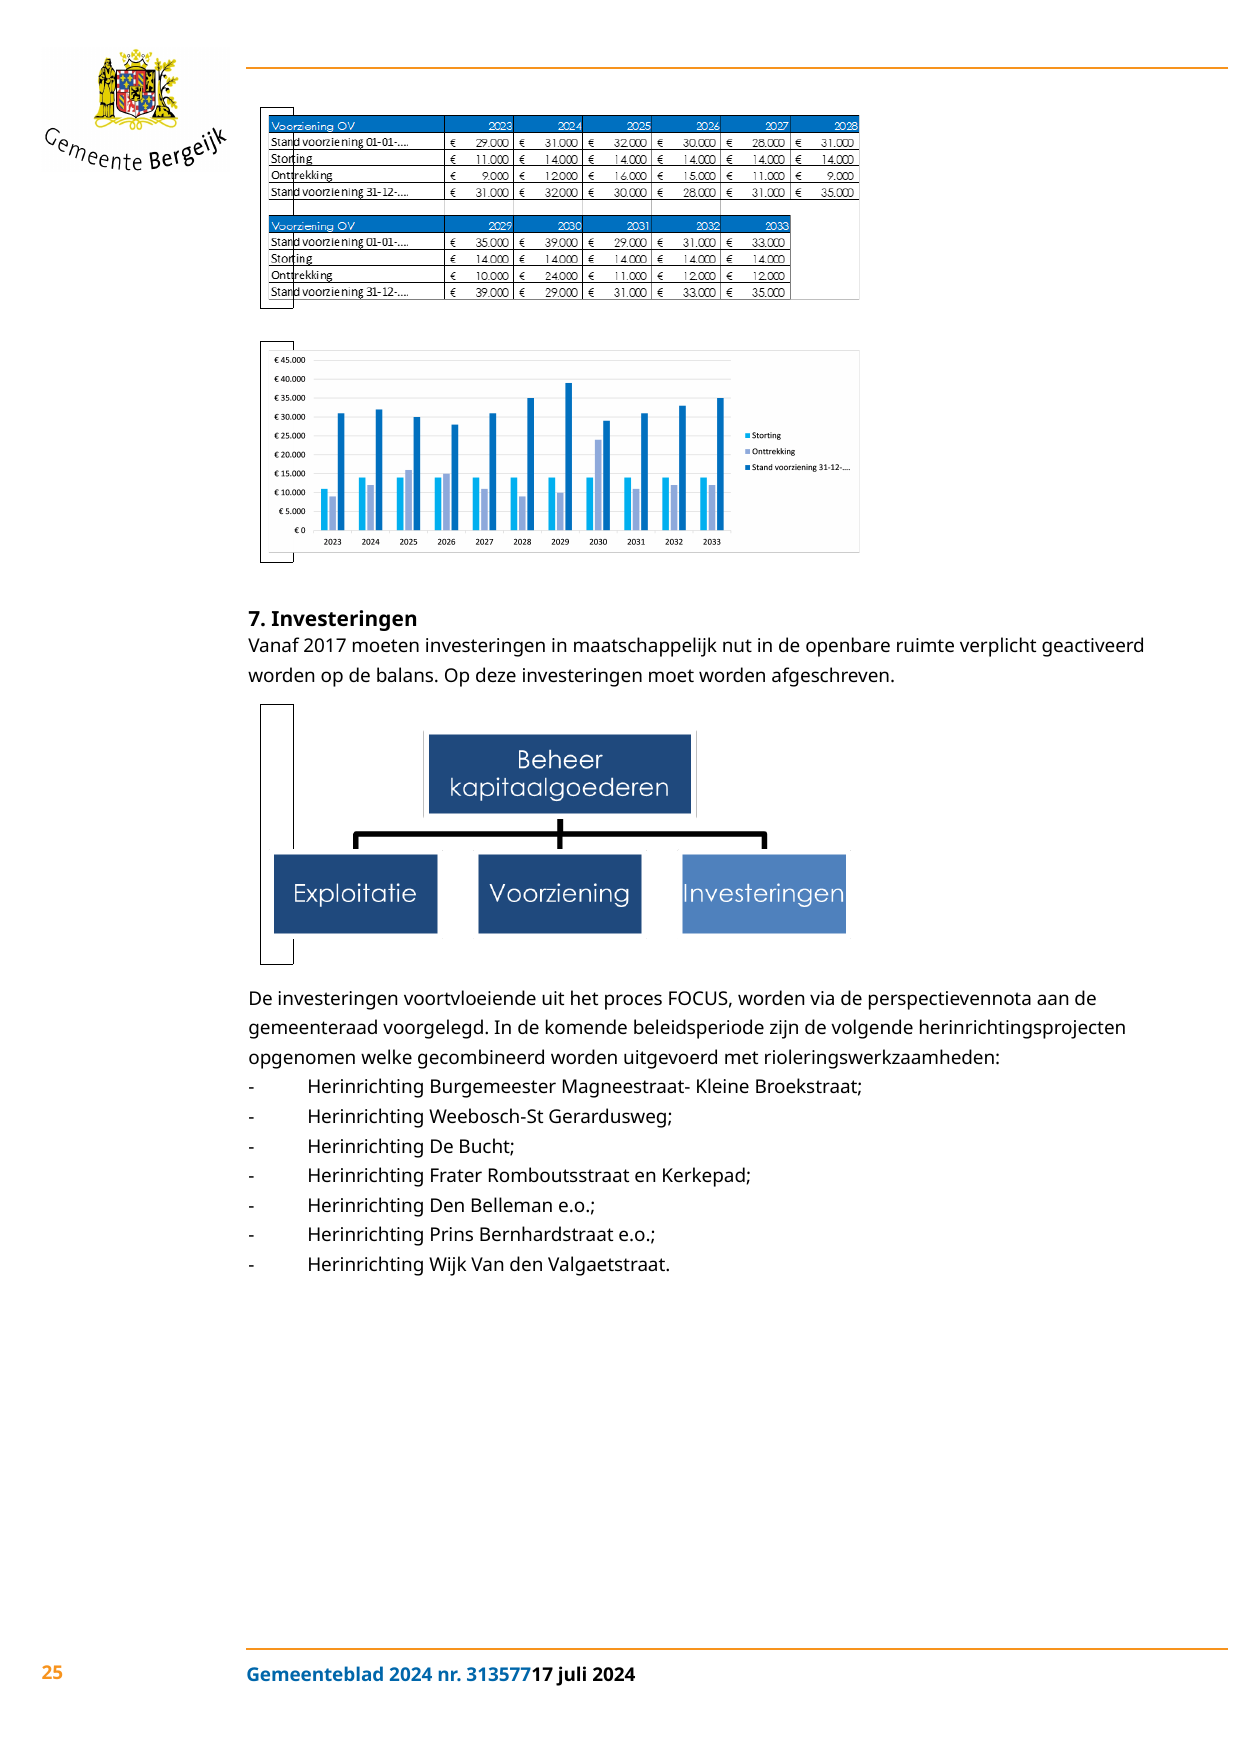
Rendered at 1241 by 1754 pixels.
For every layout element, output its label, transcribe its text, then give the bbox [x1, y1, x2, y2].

list Herinrichting Weebosch-St Gerardusweg; [248, 1103, 1152, 1129]
list Herinrichting Prins Bernhardstraat e.o.; [248, 1222, 1152, 1247]
picture [268, 712, 860, 955]
list Herinrichting Frater Romboutsstraat en Kerkepad; [248, 1162, 1152, 1188]
text 7. Investeringen [248, 604, 1152, 633]
list Herinrichting Wijk Van den Valgaetstraat. [248, 1251, 1152, 1277]
picture [41, 47, 231, 172]
text Vanaf 2017 moeten investeringen in maatschappelijk nut in de openbare ruimte verplicht geactiveerd worden op de balans. Op deze investeringen moet worden afgeschreven. [248, 633, 1152, 688]
list Herinrichting Burgemeester Magneestraat- Kleine Broekstraat; [248, 1074, 1152, 1099]
text De investeringen voortvloeiende uit het proces FOCUS, worden via de perspectievennota aan de gemeenteraad voorgelegd. In de komende beleidsperiode zijn de volgende herinrichtingsprojecten opgenomen welke gecombineerd worden uitgevoerd met rioleringswerkzaamheden: [248, 985, 1152, 1070]
list Herinrichting De Bucht; [248, 1133, 1152, 1159]
picture [268, 350, 860, 553]
list Herinrichting Den Belleman e.o.; [248, 1192, 1152, 1218]
picture [268, 115, 860, 300]
